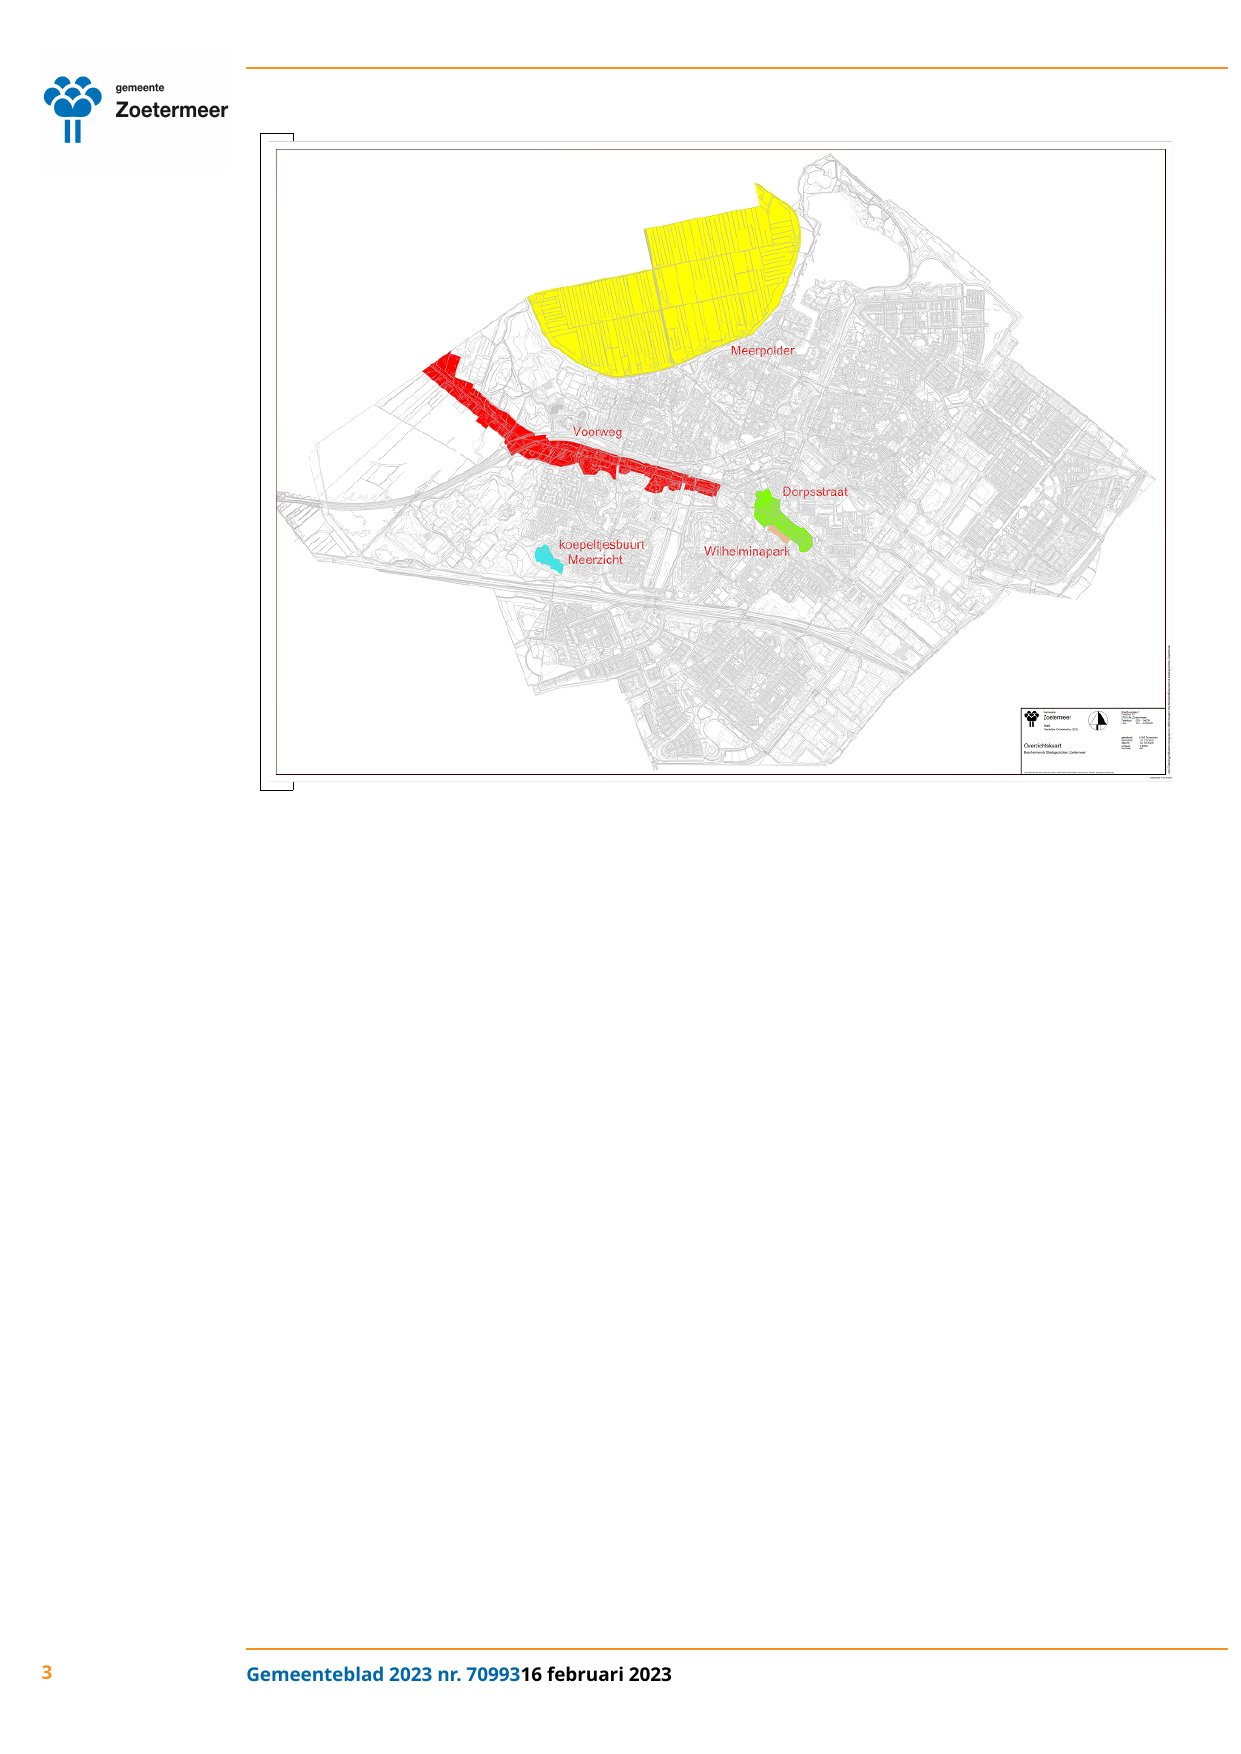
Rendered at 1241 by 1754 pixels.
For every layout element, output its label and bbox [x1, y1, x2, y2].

picture [268, 141, 1173, 782]
picture [41, 47, 231, 172]
